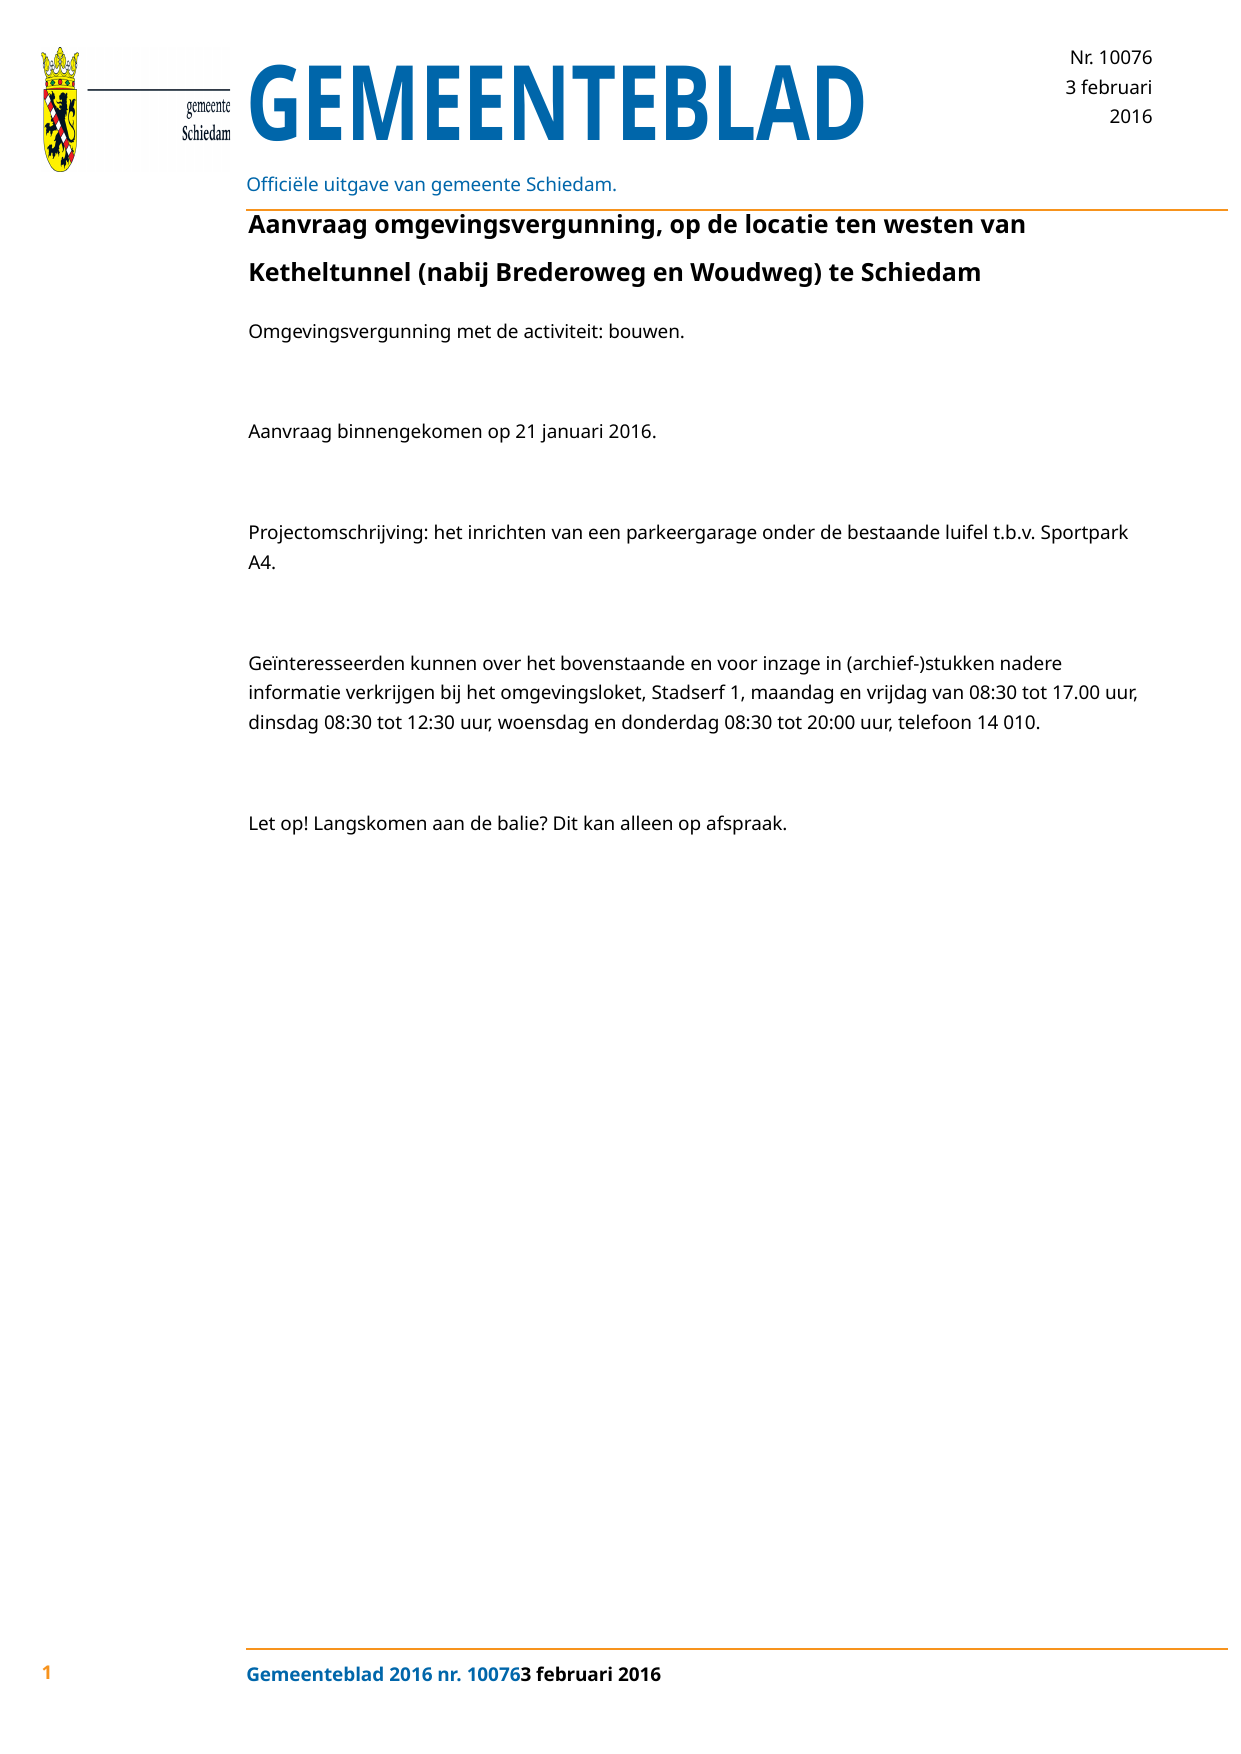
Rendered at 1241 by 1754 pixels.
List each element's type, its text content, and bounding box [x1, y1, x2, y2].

text Aanvraag omgevingsvergunning, op de locatie ten westen van Ketheltunnel (nabij Brederoweg en Woudweg) te Schiedam [248, 211, 1152, 288]
text Geïnteresseerden kunnen over het bovenstaande en voor inzage in (archief-)stukken nadere informatie verkrijgen bij het omgevingsloket, Stadserf 1, maandag en vrijdag van 08:30 tot 17.00 uur, dinsdag 08:30 tot 12:30 uur, woensdag en donderdag 08:30 tot 20:00 uur, telefoon 14 010. [248, 650, 1152, 735]
text Omgevingsvergunning met de activiteit: bouwen. [248, 318, 1152, 344]
picture [41, 47, 231, 172]
text Let op! Langskomen aan de balie? Dit kan alleen op afspraak. [248, 810, 1152, 836]
text Projectomschrijving: het inrichten van een parkeergarage onder de bestaande luifel t.b.v. Sportpark A4. [248, 519, 1152, 575]
text Aanvraag binnengekomen op 21 januari 2016. [248, 419, 1152, 444]
